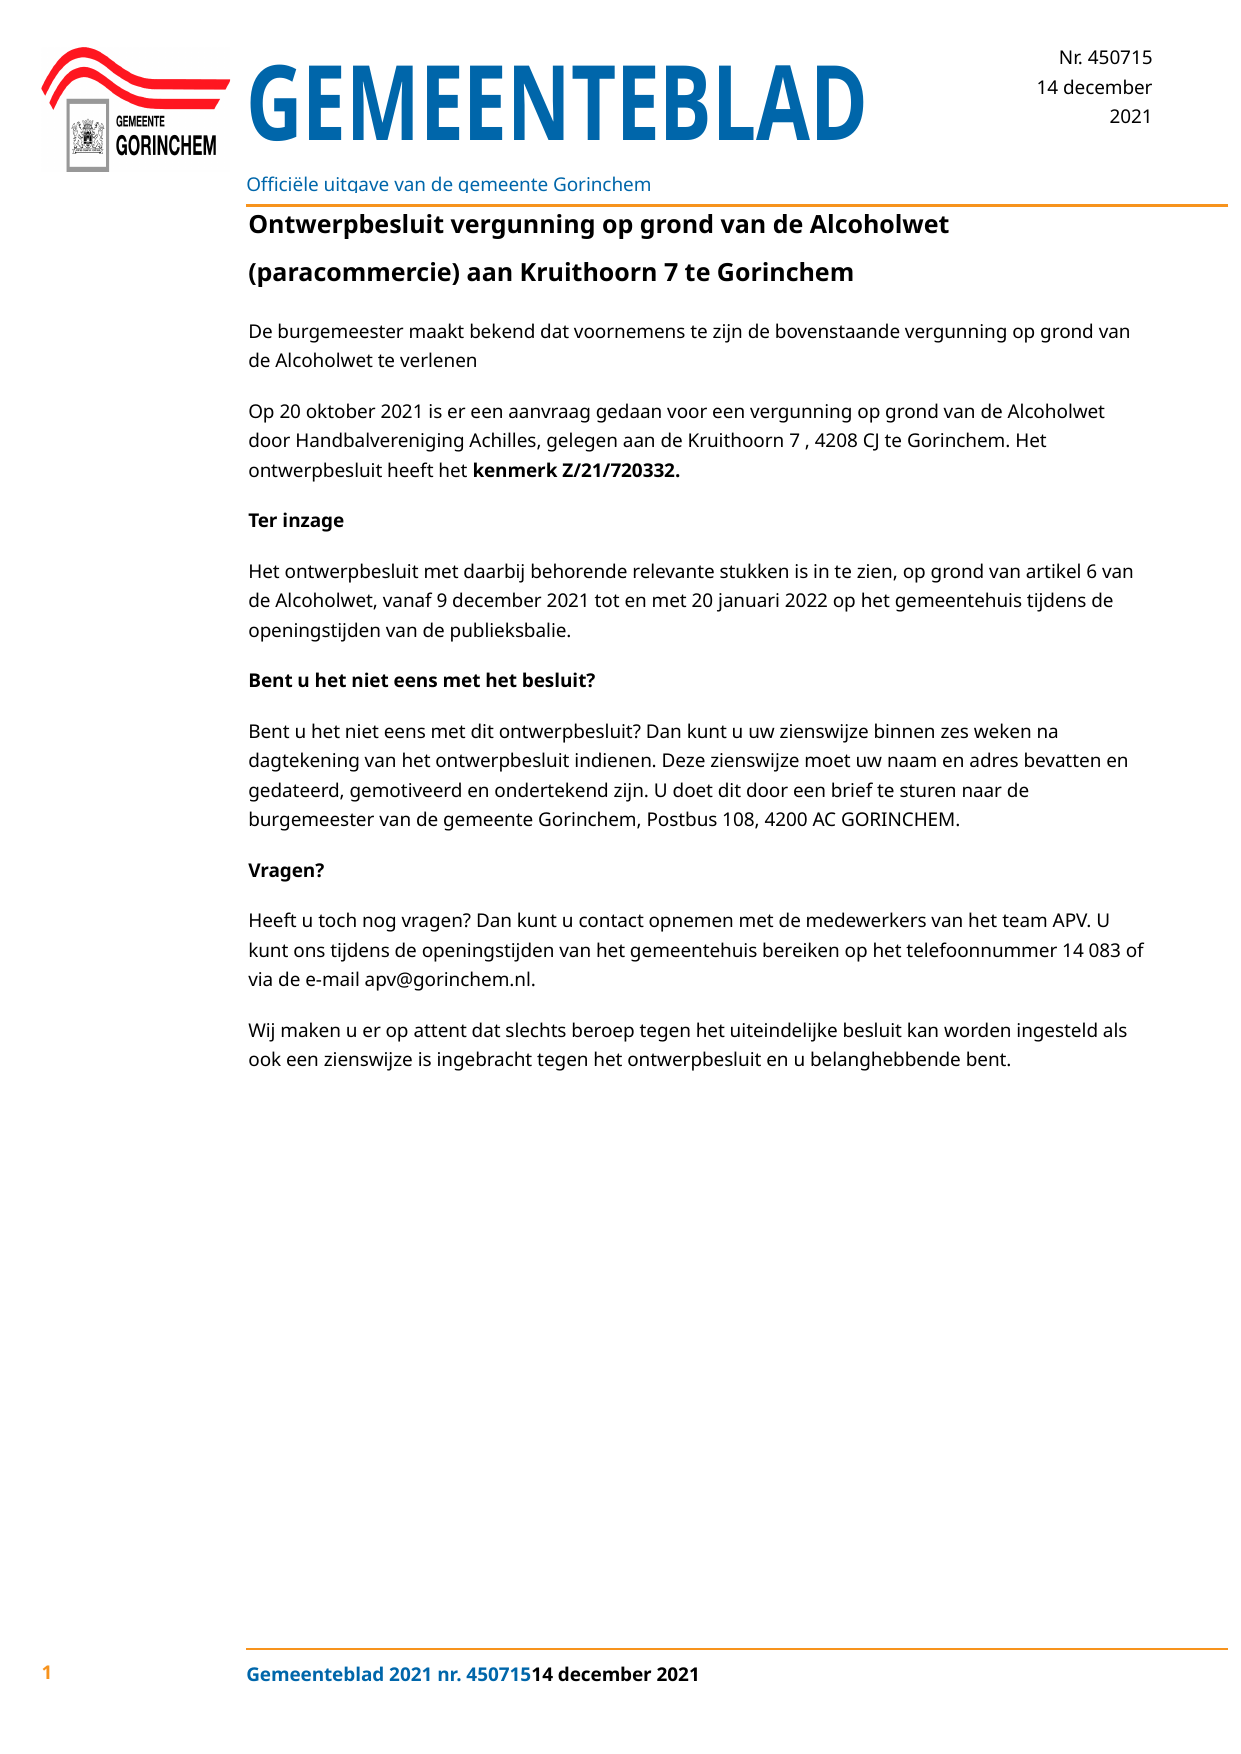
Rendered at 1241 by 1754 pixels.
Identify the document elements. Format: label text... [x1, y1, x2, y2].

text Wij maken u er op attent dat slechts beroep tegen het uiteindelijke besluit kan worden ingesteld als ook een zienswijze is ingebracht tegen het ontwerpbesluit en u belanghebbende bent. [248, 1017, 1152, 1072]
text Bent u het niet eens met dit ontwerpbesluit? Dan kunt u uw zienswijze binnen zes weken na dagtekening van het ontwerpbesluit indienen. Deze zienswijze moet uw naam en adres bevatten en gedateerd, gemotiveerd en ondertekend zijn. U doet dit door een brief te sturen naar de burgemeester van de gemeente Gorinchem, Postbus 108, 4200 AC GORINCHEM. [248, 718, 1152, 832]
text Bent u het niet eens met het besluit? [248, 667, 1152, 693]
text De burgemeester maakt bekend dat voornemens te zijn de bovenstaande vergunning op grond van de Alcoholwet te verlenen [248, 318, 1152, 373]
picture [41, 47, 231, 172]
text Het ontwerpbesluit met daarbij behorende relevante stukken is in te zien, op grond van artikel 6 van de Alcoholwet, vanaf 9 december 2021 tot en met 20 januari 2022 op het gemeentehuis tijdens de openingstijden van de publieksbalie. [248, 558, 1152, 643]
text Ter inzage [248, 507, 1152, 533]
text Op 20 oktober 2021 is er een aanvraag gedaan voor een vergunning op grond van de Alcoholwet door Handbalvereniging Achilles, gelegen aan de Kruithoorn 7 , 4208 CJ te Gorinchem. Het ontwerpbesluit heeft het kenmerk Z/21/720332. [248, 398, 1152, 483]
text Vragen? [248, 857, 1152, 883]
text Ontwerpbesluit vergunning op grond van de Alcoholwet (paracommercie) aan Kruithoorn 7 te Gorinchem [248, 207, 1152, 288]
text Heeft u toch nog vragen? Dan kunt u contact opnemen met de medewerkers van het team APV. U kunt ons tijdens de openingstijden van het gemeentehuis bereiken op het telefoonnummer 14 083 of via de e-mail apv@gorinchem.nl. [248, 907, 1152, 992]
